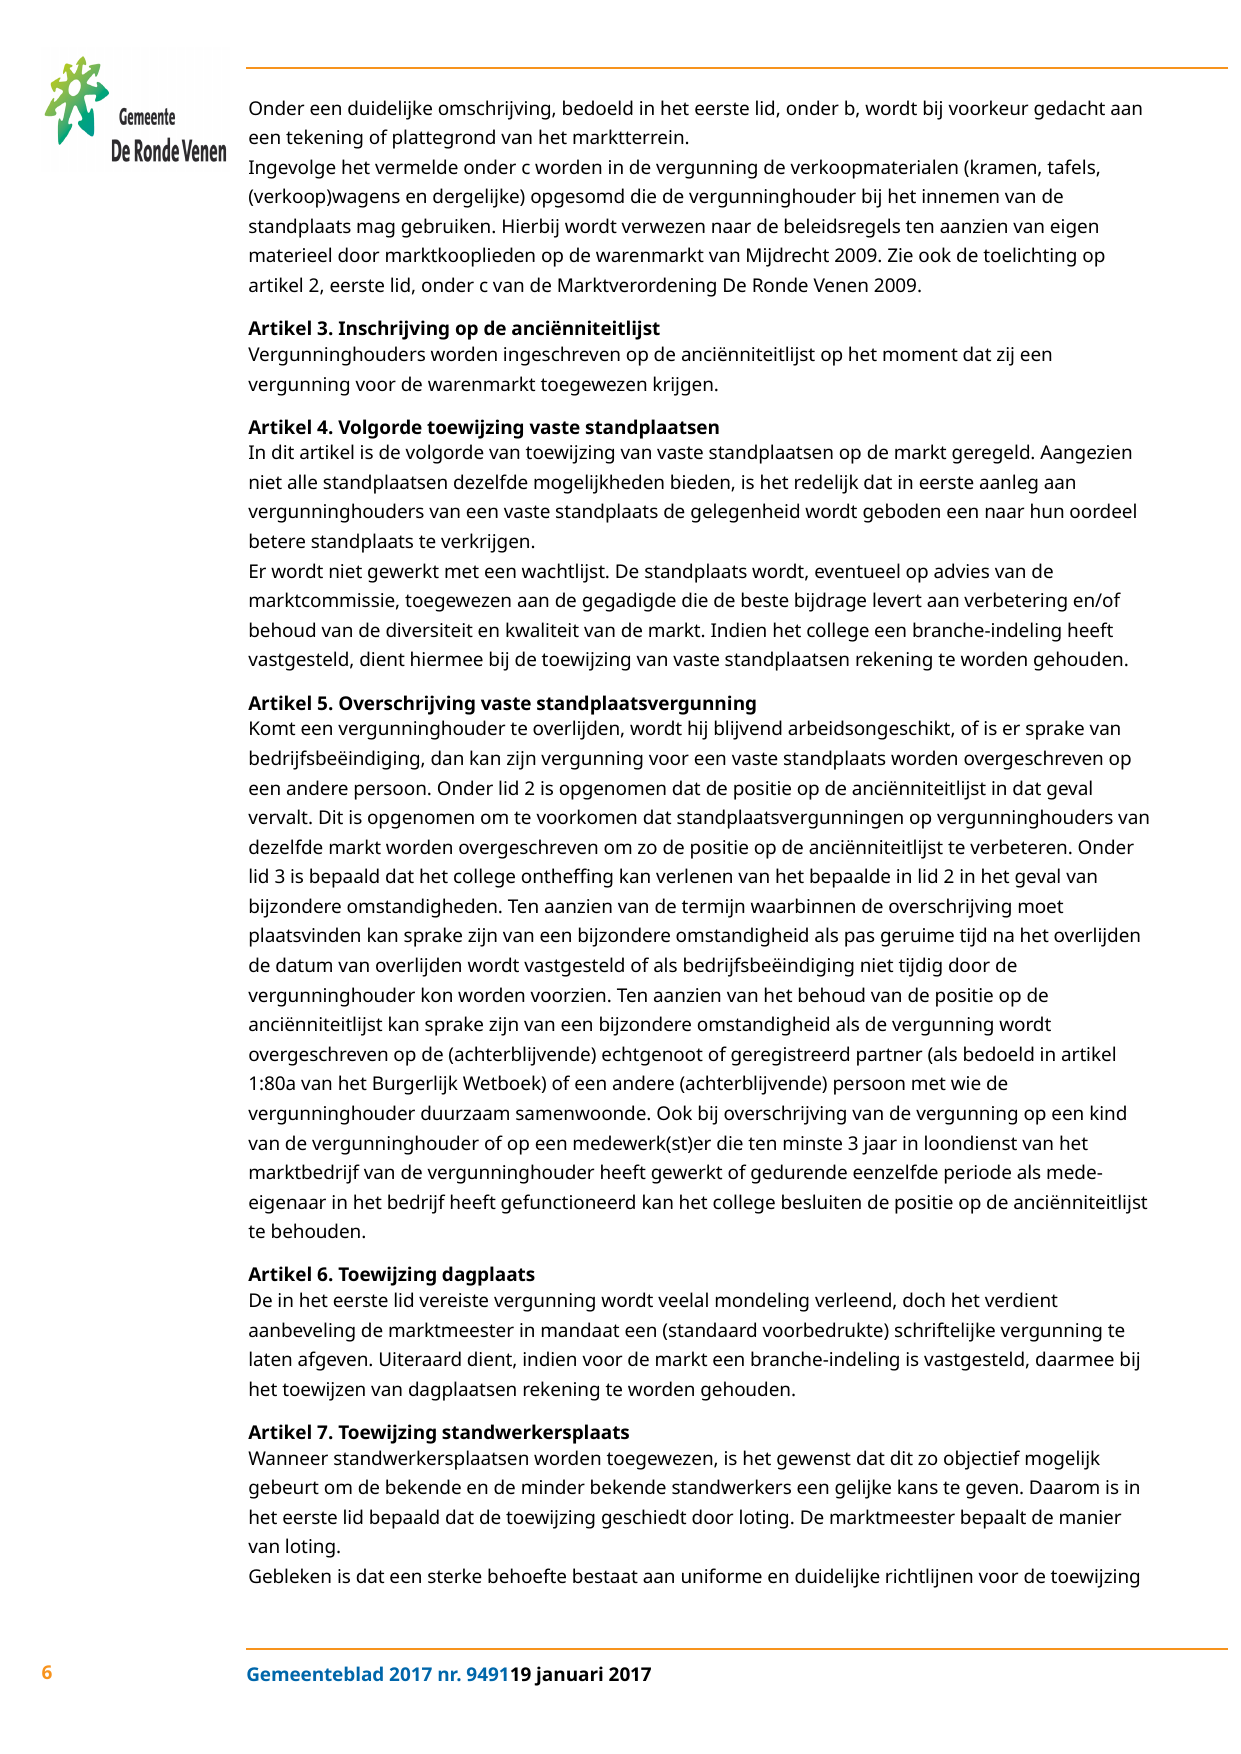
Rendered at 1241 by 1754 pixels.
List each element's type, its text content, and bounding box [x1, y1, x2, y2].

text In dit artikel is de volgorde van toewijzing van vaste standplaatsen op de markt geregeld. Aangezien niet alle standplaatsen dezelfde mogelijkheden bieden, is het redelijk dat in eerste aanleg aan vergunninghouders van een vaste standplaats de gelegenheid wordt geboden een naar hun oordeel betere standplaats te verkrijgen. [248, 439, 1152, 554]
text Er wordt niet gewerkt met een wachtlijst. De standplaats wordt, eventueel op advies van de marktcommissie, toegewezen aan de gegadigde die de beste bijdrage levert aan verbetering en/of behoud van de diversiteit en kwaliteit van de markt. Indien het college een branche-indeling heeft vastgesteld, dient hiermee bij de toewijzing van vaste standplaatsen rekening te worden gehouden. [248, 558, 1152, 672]
text Artikel 4. Volgorde toewijzing vaste standplaatsen [248, 414, 1152, 439]
text Wanneer standwerkersplaatsen worden toegewezen, is het gewenst dat dit zo objectief mogelijk gebeurt om de bekende en de minder bekende standwerkers een gelijke kans te geven. Daarom is in het eerste lid bepaald dat de toewijzing geschiedt door loting. De marktmeester bepaalt de manier van loting. [248, 1445, 1152, 1559]
text Gebleken is dat een sterke behoefte bestaat aan uniforme en duidelijke richtlijnen voor de toewijzing [248, 1563, 1152, 1589]
text De in het eerste lid vereiste vergunning wordt veelal mondeling verleend, doch het verdient aanbeveling de marktmeester in mandaat een (standaard voorbedrukte) schriftelijke vergunning te laten afgeven. Uiteraard dient, indien voor de markt een branche-indeling is vastgesteld, daarmee bij het toewijzen van dagplaatsen rekening te worden gehouden. [248, 1287, 1152, 1402]
text Artikel 7. Toewijzing standwerkersplaats [248, 1419, 1152, 1445]
text Vergunninghouders worden ingeschreven op de anciënniteitlijst op het moment dat zij een vergunning voor de warenmarkt toegewezen krijgen. [248, 341, 1152, 396]
text Artikel 5. Overschrijving vaste standplaatsvergunning [248, 690, 1152, 716]
picture [41, 47, 231, 172]
text Ingevolge het vermelde onder c worden in de vergunning de verkoopmaterialen (kramen, tafels, (verkoop)wagens en dergelijke) opgesomd die de vergunninghouder bij het innemen van de standplaats mag gebruiken. Hierbij wordt verwezen naar de beleidsregels ten aanzien van eigen materieel door marktkooplieden op de warenmarkt van Mijdrecht 2009. Zie ook de toelichting op artikel 2, eerste lid, onder c van de Marktverordening De Ronde Venen 2009. [248, 154, 1152, 298]
text Komt een vergunninghouder te overlijden, wordt hij blijvend arbeidsongeschikt, of is er sprake van bedrijfsbeëindiging, dan kan zijn vergunning voor een vaste standplaats worden overgeschreven op een andere persoon. Onder lid 2 is opgenomen dat de positie op de anciënniteitlijst in dat geval vervalt. Dit is opgenomen om te voorkomen dat standplaatsvergunningen op vergunninghouders van dezelfde markt worden overgeschreven om zo de positie op de anciënniteitlijst te verbeteren. Onder lid 3 is bepaald dat het college ontheffing kan verlenen van het bepaalde in lid 2 in het geval van bijzondere omstandigheden. Ten aanzien van de termijn waarbinnen de overschrijving moet plaatsvinden kan sprake zijn van een bijzondere omstandigheid als pas geruime tijd na het overlijden de datum van overlijden wordt vastgesteld of als bedrijfsbeëindiging niet tijdig door de vergunninghouder kon worden voorzien. Ten aanzien van het behoud van de positie op de anciënniteitlijst kan sprake zijn van een bijzondere omstandigheid als de vergunning wordt overgeschreven op de (achterblijvende) echtgenoot of geregistreerd partner (als bedoeld in artikel 1:80a van het Burgerlijk Wetboek) of een andere (achterblijvende) persoon met wie de vergunninghouder duurzaam samenwoonde. Ook bij overschrijving van de vergunning op een kind van de vergunninghouder of op een medewerk(st)er die ten minste 3 jaar in loondienst van het marktbedrijf van de vergunninghouder heeft gewerkt of gedurende eenzelfde periode als mede-eigenaar in het bedrijf heeft gefunctioneerd kan het college besluiten de positie op de anciënniteitlijst te behouden. [248, 716, 1152, 1244]
text Onder een duidelijke omschrijving, bedoeld in het eerste lid, onder b, wordt bij voorkeur gedacht aan een tekening of plattegrond van het marktterrein. [248, 95, 1152, 150]
text Artikel 3. Inschrijving op de anciënniteitlijst [248, 315, 1152, 341]
text Artikel 6. Toewijzing dagplaats [248, 1262, 1152, 1287]
